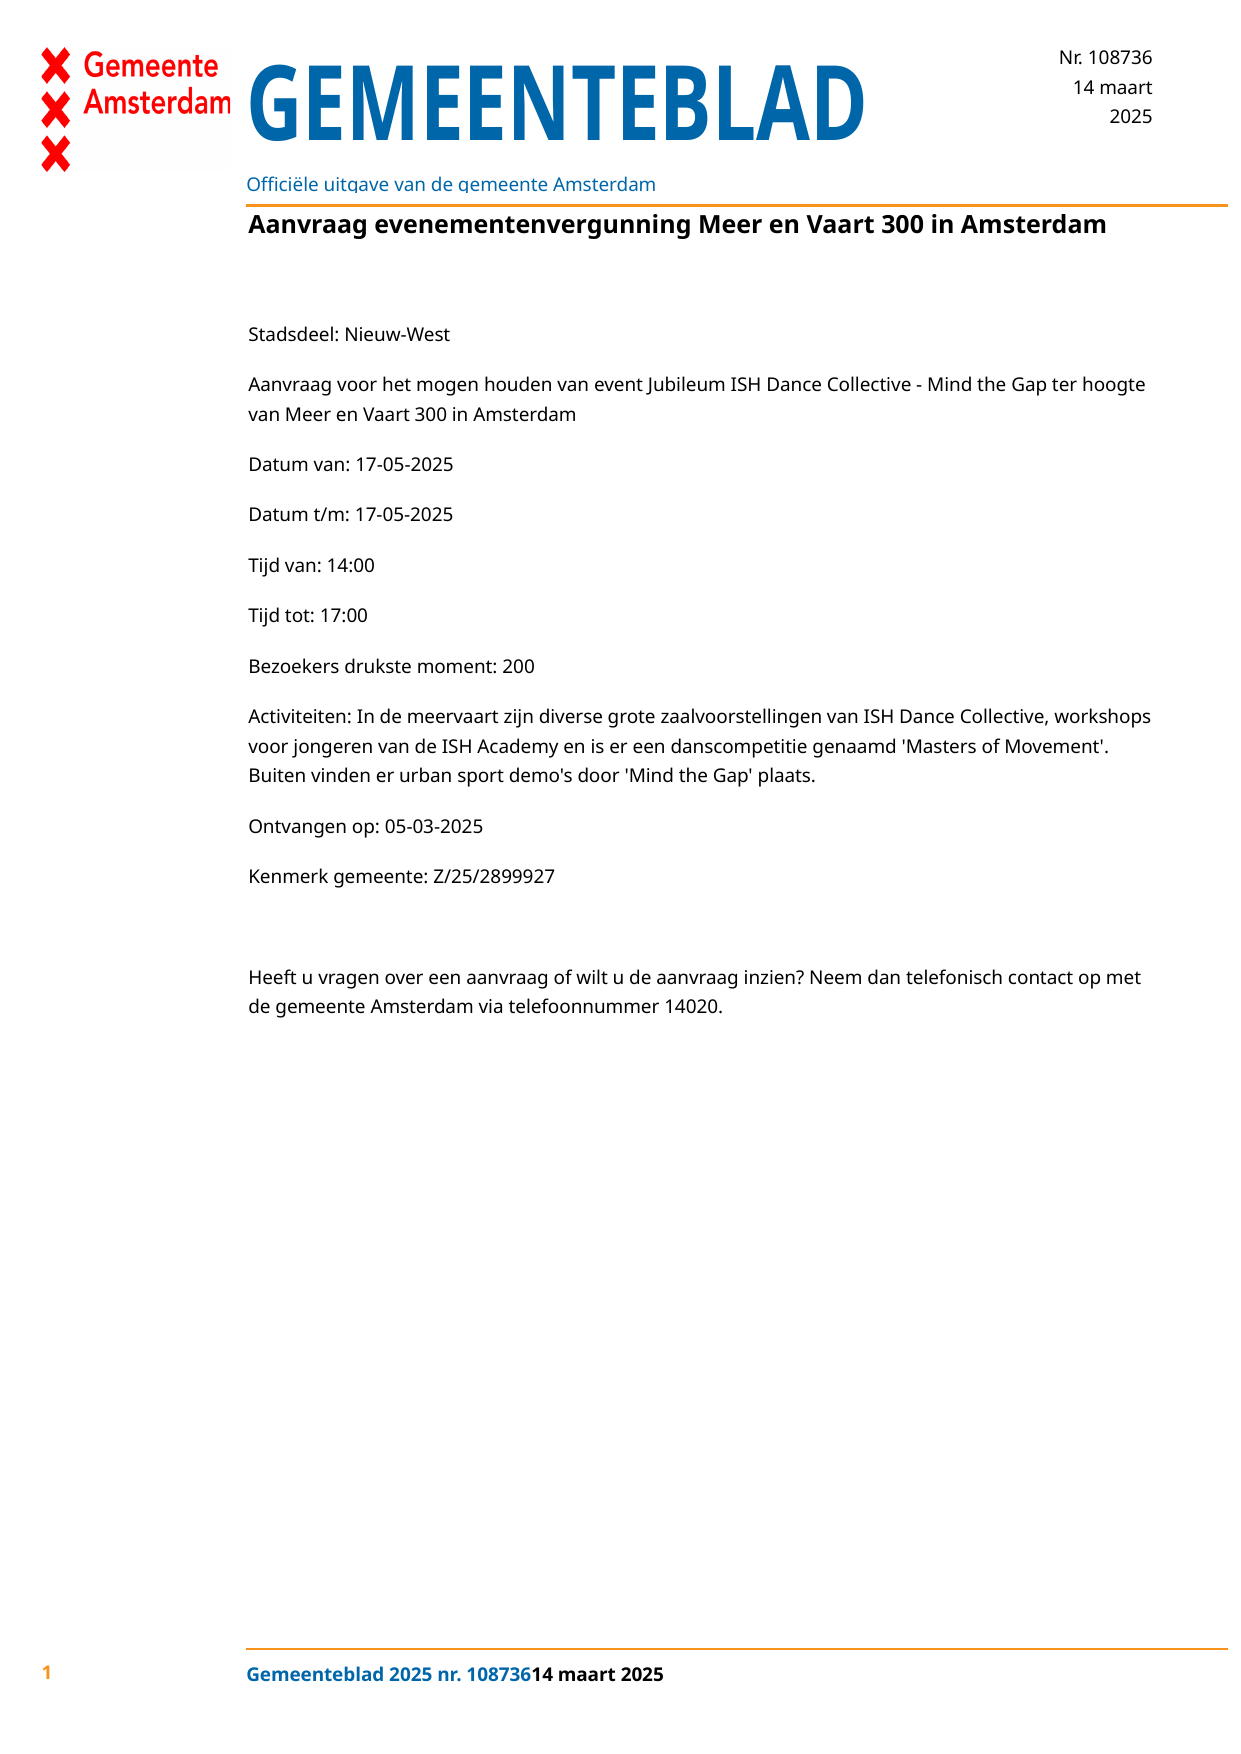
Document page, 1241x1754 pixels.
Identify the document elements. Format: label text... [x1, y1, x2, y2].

text Bezoekers drukste moment: 200 [248, 653, 1152, 678]
text Heeft u vragen over een aanvraag of wilt u de aanvraag inzien? Neem dan telefonisch contact op met de gemeente Amsterdam via telefoonnummer 14020. [248, 964, 1152, 1019]
text Tijd van: 14:00 [248, 552, 1152, 578]
text Datum van: 17-05-2025 [248, 451, 1152, 477]
text Activiteiten: In de meervaart zijn diverse grote zaalvoorstellingen van ISH Dance Collective, workshops voor jongeren van de ISH Academy en is er een danscompetitie genaamd 'Masters of Movement'. Buiten vinden er urban sport demo's door 'Mind the Gap' plaats. [248, 703, 1152, 788]
picture [41, 47, 231, 172]
text Kenmerk gemeente: Z/25/2899927 [248, 863, 1152, 889]
text Tijd tot: 17:00 [248, 602, 1152, 628]
text Stadsdeel: Nieuw-West [248, 321, 1152, 346]
text Ontvangen op: 05-03-2025 [248, 813, 1152, 838]
text Aanvraag voor het mogen houden van event Jubileum ISH Dance Collective - Mind the Gap ter hoogte van Meer en Vaart 300 in Amsterdam [248, 371, 1152, 426]
text Datum t/m: 17-05-2025 [248, 502, 1152, 527]
text Aanvraag evenementenvergunning Meer en Vaart 300 in Amsterdam [248, 207, 1152, 241]
